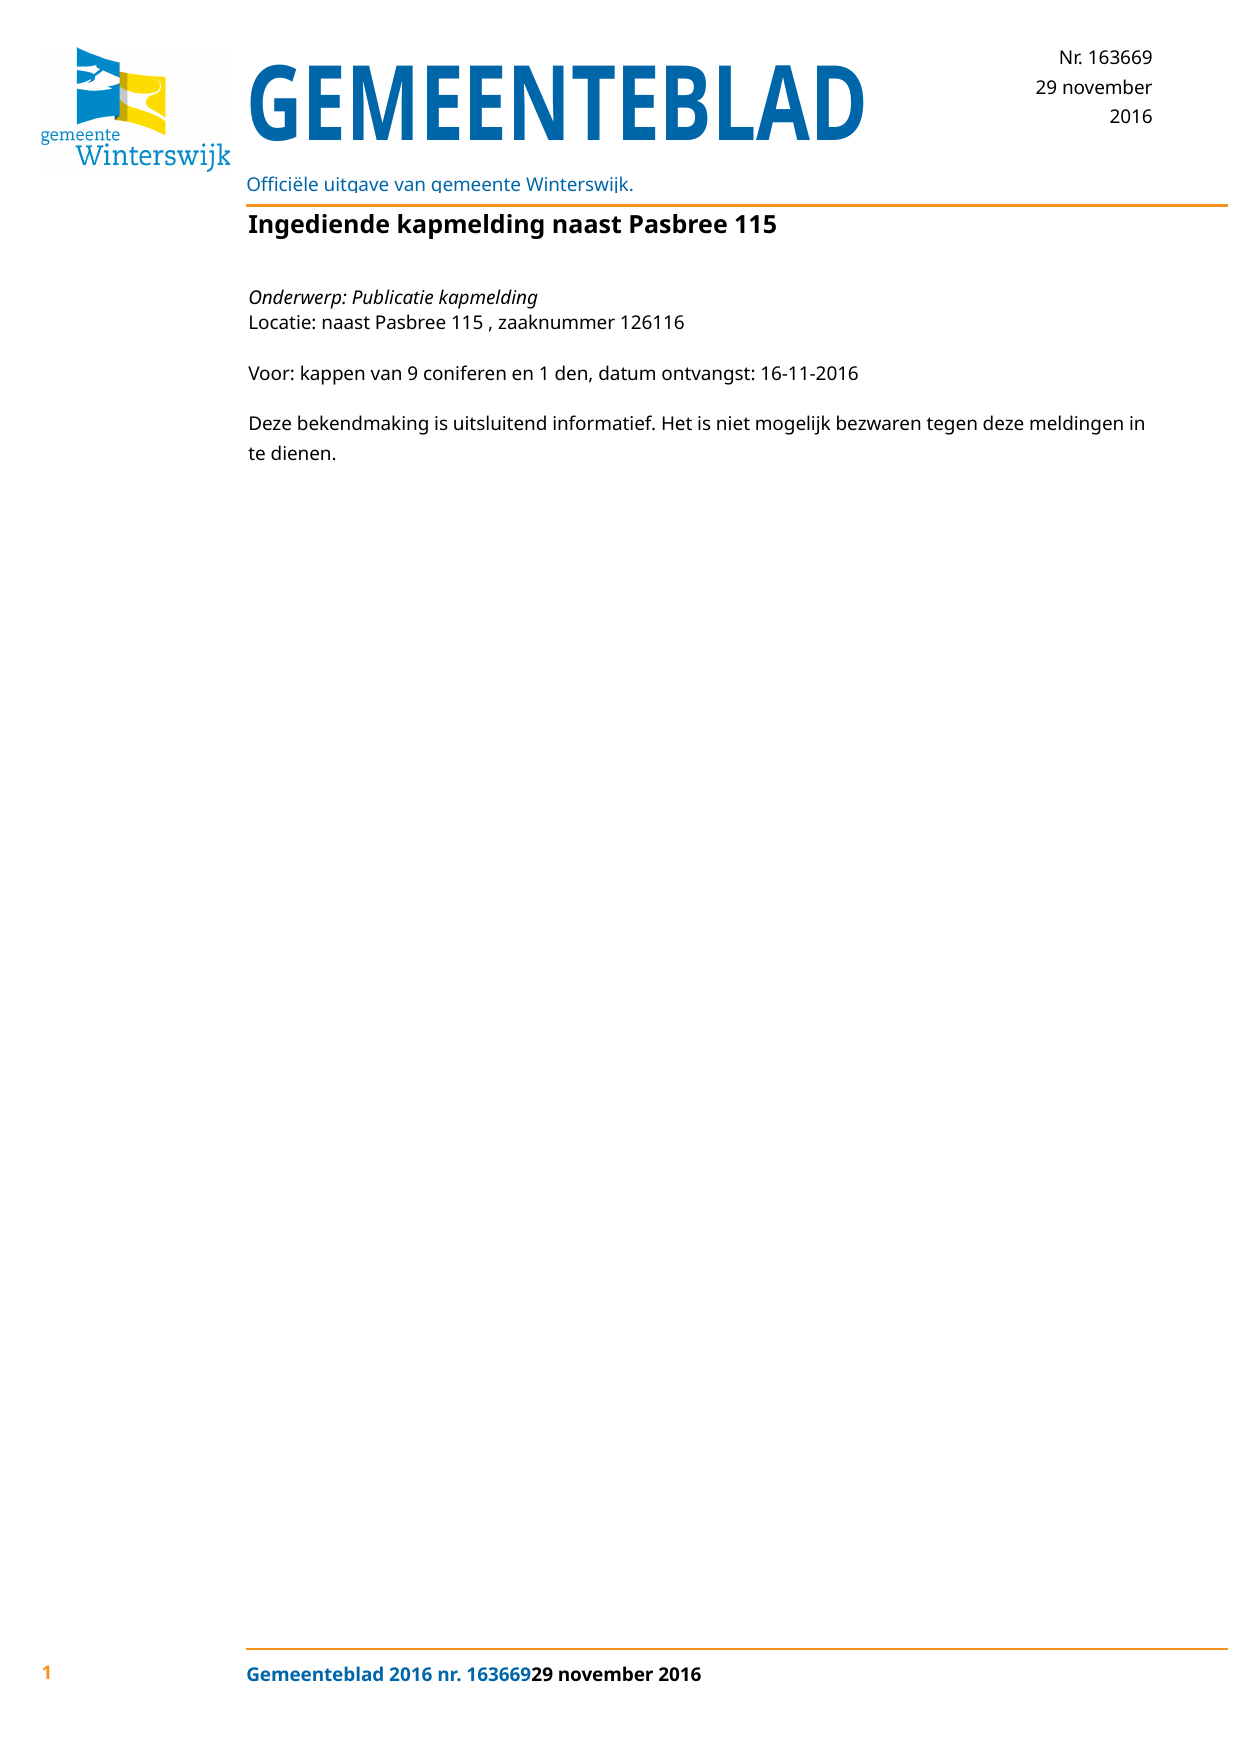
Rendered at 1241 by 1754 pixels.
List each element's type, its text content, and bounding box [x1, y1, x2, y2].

text Ingediende kapmelding naast Pasbree 115 [248, 207, 1152, 241]
text Locatie: naast Pasbree 115 , zaaknummer 126116 [248, 309, 1152, 335]
picture [225, 153, 231, 162]
text Deze bekendmaking is uitsluitend informatief. Het is niet mogelijk bezwaren tegen deze meldingen in te dienen. [248, 410, 1152, 466]
text Onderwerp: Publicatie kapmelding [248, 284, 1152, 309]
text Voor: kappen van 9 coniferen en 1 den, datum ontvangst: 16-11-2016 [248, 360, 1152, 386]
picture [41, 47, 231, 172]
